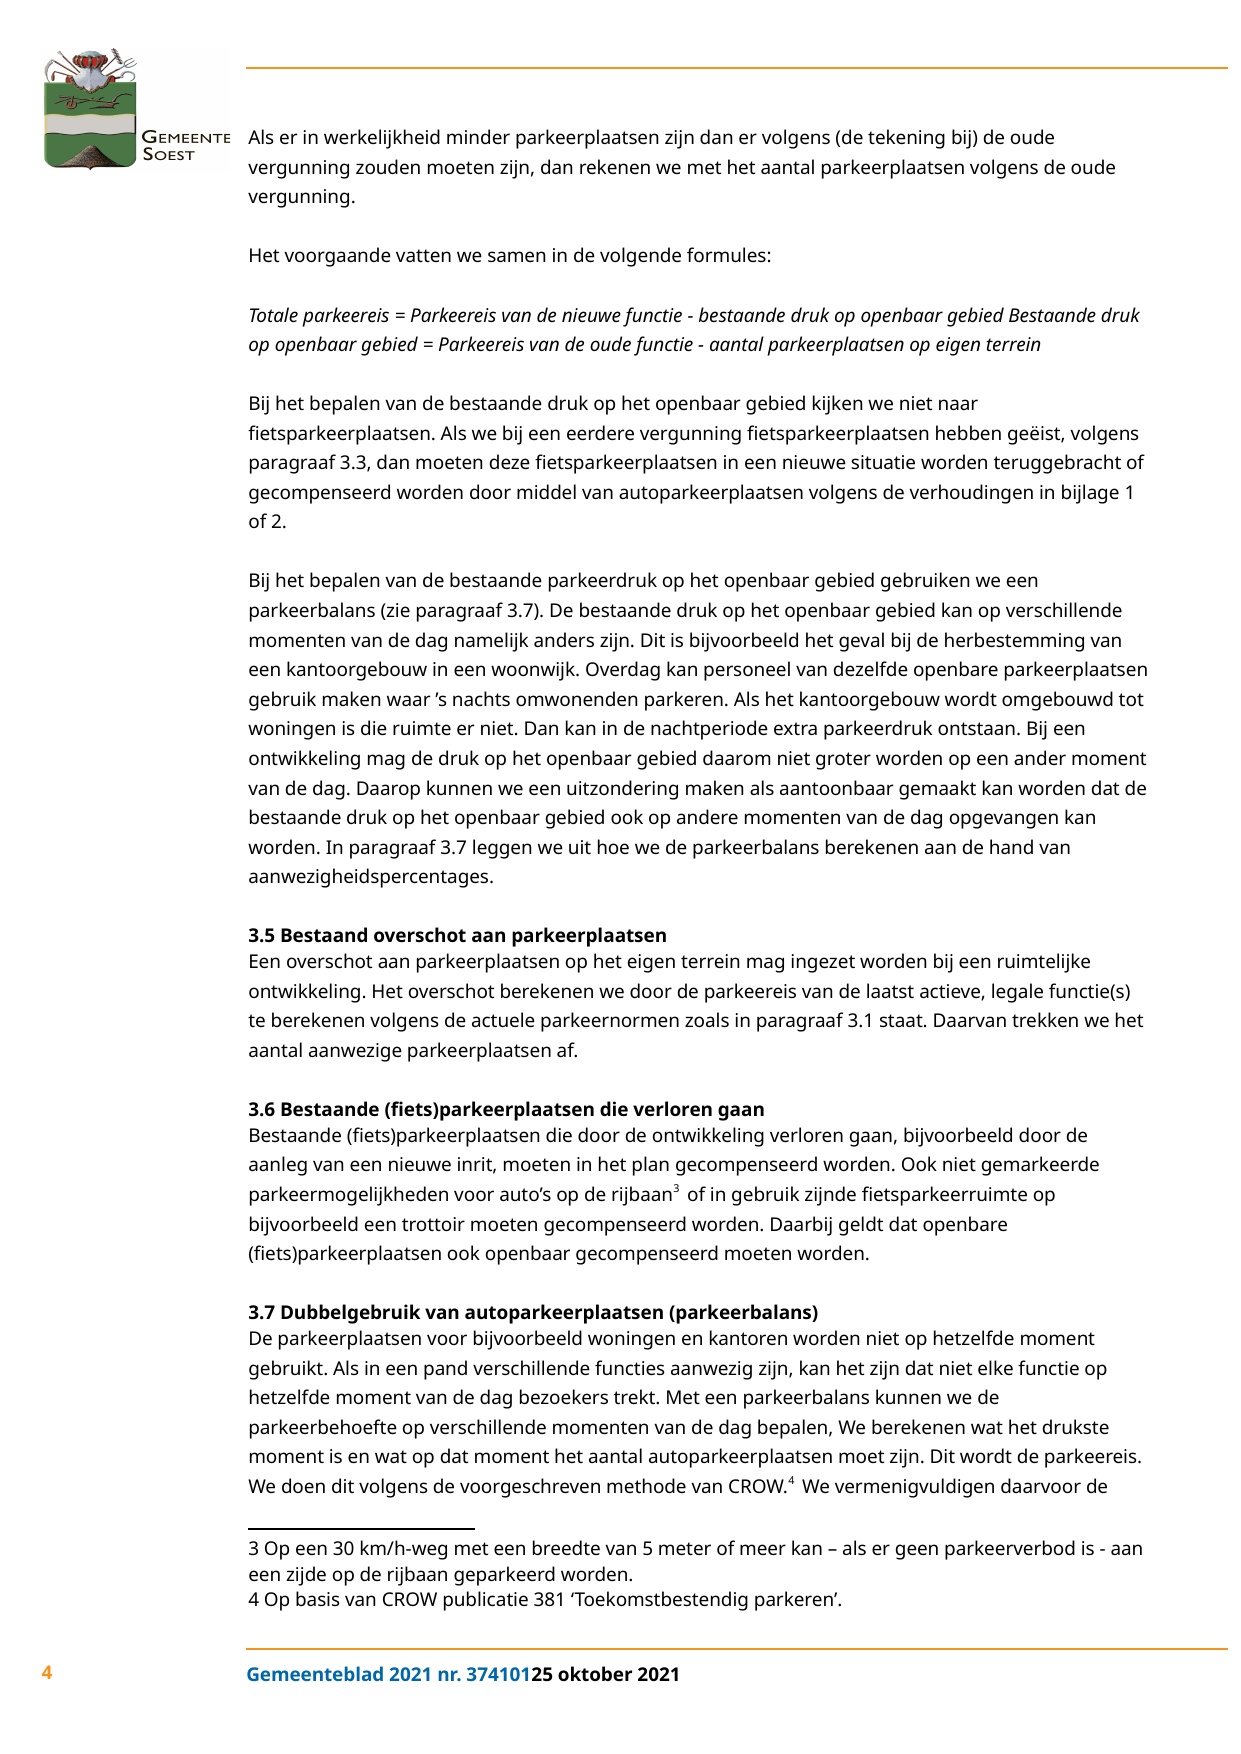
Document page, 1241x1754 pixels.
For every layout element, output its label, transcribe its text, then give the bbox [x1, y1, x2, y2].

text Bestaande (fiets)parkeerplaatsen die door de ontwikkeling verloren gaan, bijvoorbeeld door de aanleg van een nieuwe inrit, moeten in het plan gecompenseerd worden. Ook niet gemarkeerde parkeermogelijkheden voor auto’s op de rijbaan of in gebruik zijnde fietsparkeerruimte op bijvoorbeeld een trottoir moeten gecompenseerd worden. Daarbij geldt dat openbare (fiets)parkeerplaatsen ook openbaar gecompenseerd moeten worden. [248, 1122, 1152, 1266]
text 3.5 Bestaand overschot aan parkeerplaatsen [248, 923, 1152, 948]
text Op een 30 km/h-weg met een breedte van 5 meter of meer kan – als er geen parkeerverbod is - aan een zijde op de rijbaan geparkeerd worden. [248, 1535, 1152, 1586]
text Op basis van CROW publicatie 381 ‘Toekomstbestendig parkeren’. [248, 1586, 1152, 1612]
text De parkeerplaatsen voor bijvoorbeeld woningen en kantoren worden niet op hetzelfde moment gebruikt. Als in een pand verschillende functies aanwezig zijn, kan het zijn dat niet elke functie op hetzelfde moment van de dag bezoekers trekt. Met een parkeerbalans kunnen we de parkeerbehoefte op verschillende momenten van de dag bepalen, We berekenen wat het drukste moment is en wat op dat moment het aantal autoparkeerplaatsen moet zijn. Dit wordt de parkeereis. We doen dit volgens de voorgeschreven methode van CROW. We vermenigvuldigen daarvoor de [248, 1325, 1152, 1499]
text Bij het bepalen van de bestaande parkeerdruk op het openbaar gebied gebruiken we een parkeerbalans (zie paragraaf 3.7). De bestaande druk op het openbaar gebied kan op verschillende momenten van de dag namelijk anders zijn. Dit is bijvoorbeeld het geval bij de herbestemming van een kantoorgebouw in een woonwijk. Overdag kan personeel van dezelfde openbare parkeerplaatsen gebruik maken waar ’s nachts omwonenden parkeren. Als het kantoorgebouw wordt omgebouwd tot woningen is die ruimte er niet. Dan kan in de nachtperiode extra parkeerdruk ontstaan. Bij een ontwikkeling mag de druk op het openbaar gebied daarom niet groter worden op een ander moment van de dag. Daarop kunnen we een uitzondering maken als aantoonbaar gemaakt kan worden dat de bestaande druk op het openbaar gebied ook op andere momenten van de dag opgevangen kan worden. In paragraaf 3.7 leggen we uit hoe we de parkeerbalans berekenen aan de hand van aanwezigheidspercentages. [248, 568, 1152, 889]
text 3.7 Dubbelgebruik van autoparkeerplaatsen (parkeerbalans) [248, 1299, 1152, 1325]
text Een overschot aan parkeerplaatsen op het eigen terrein mag ingezet worden bij een ruimtelijke ontwikkeling. Het overschot berekenen we door de parkeereis van de laatst actieve, legale functie(s) te berekenen volgens de actuele parkeernormen zoals in paragraaf 3.1 staat. Daarvan trekken we het aantal aanwezige parkeerplaatsen af. [248, 948, 1152, 1063]
table_header Totale parkeereis = Parkeereis van de nieuwe functie - bestaande druk op openbaar gebied Bestaande druk op openbaar gebied = Parkeereis van de oude functie - aantal parkeerplaatsen op eigen terrein [248, 302, 1152, 357]
text Bij het bepalen van de bestaande druk op het openbaar gebied kijken we niet naar fietsparkeerplaatsen. Als we bij een eerdere vergunning fietsparkeerplaatsen hebben geëist, volgens paragraaf 3.3, dan moeten deze fietsparkeerplaatsen in een nieuwe situatie worden teruggebracht of gecompenseerd worden door middel van autoparkeerplaatsen volgens de verhoudingen in bijlage 1 of 2. [248, 390, 1152, 534]
text 3.6 Bestaande (fiets)parkeerplaatsen die verloren gaan [248, 1096, 1152, 1122]
text Als er in werkelijkheid minder parkeerplaatsen zijn dan er volgens (de tekening bij) de oude vergunning zouden moeten zijn, dan rekenen we met het aantal parkeerplaatsen volgens de oude vergunning. [248, 124, 1152, 209]
picture [41, 47, 231, 172]
text Het voorgaande vatten we samen in de volgende formules: [248, 243, 1152, 268]
